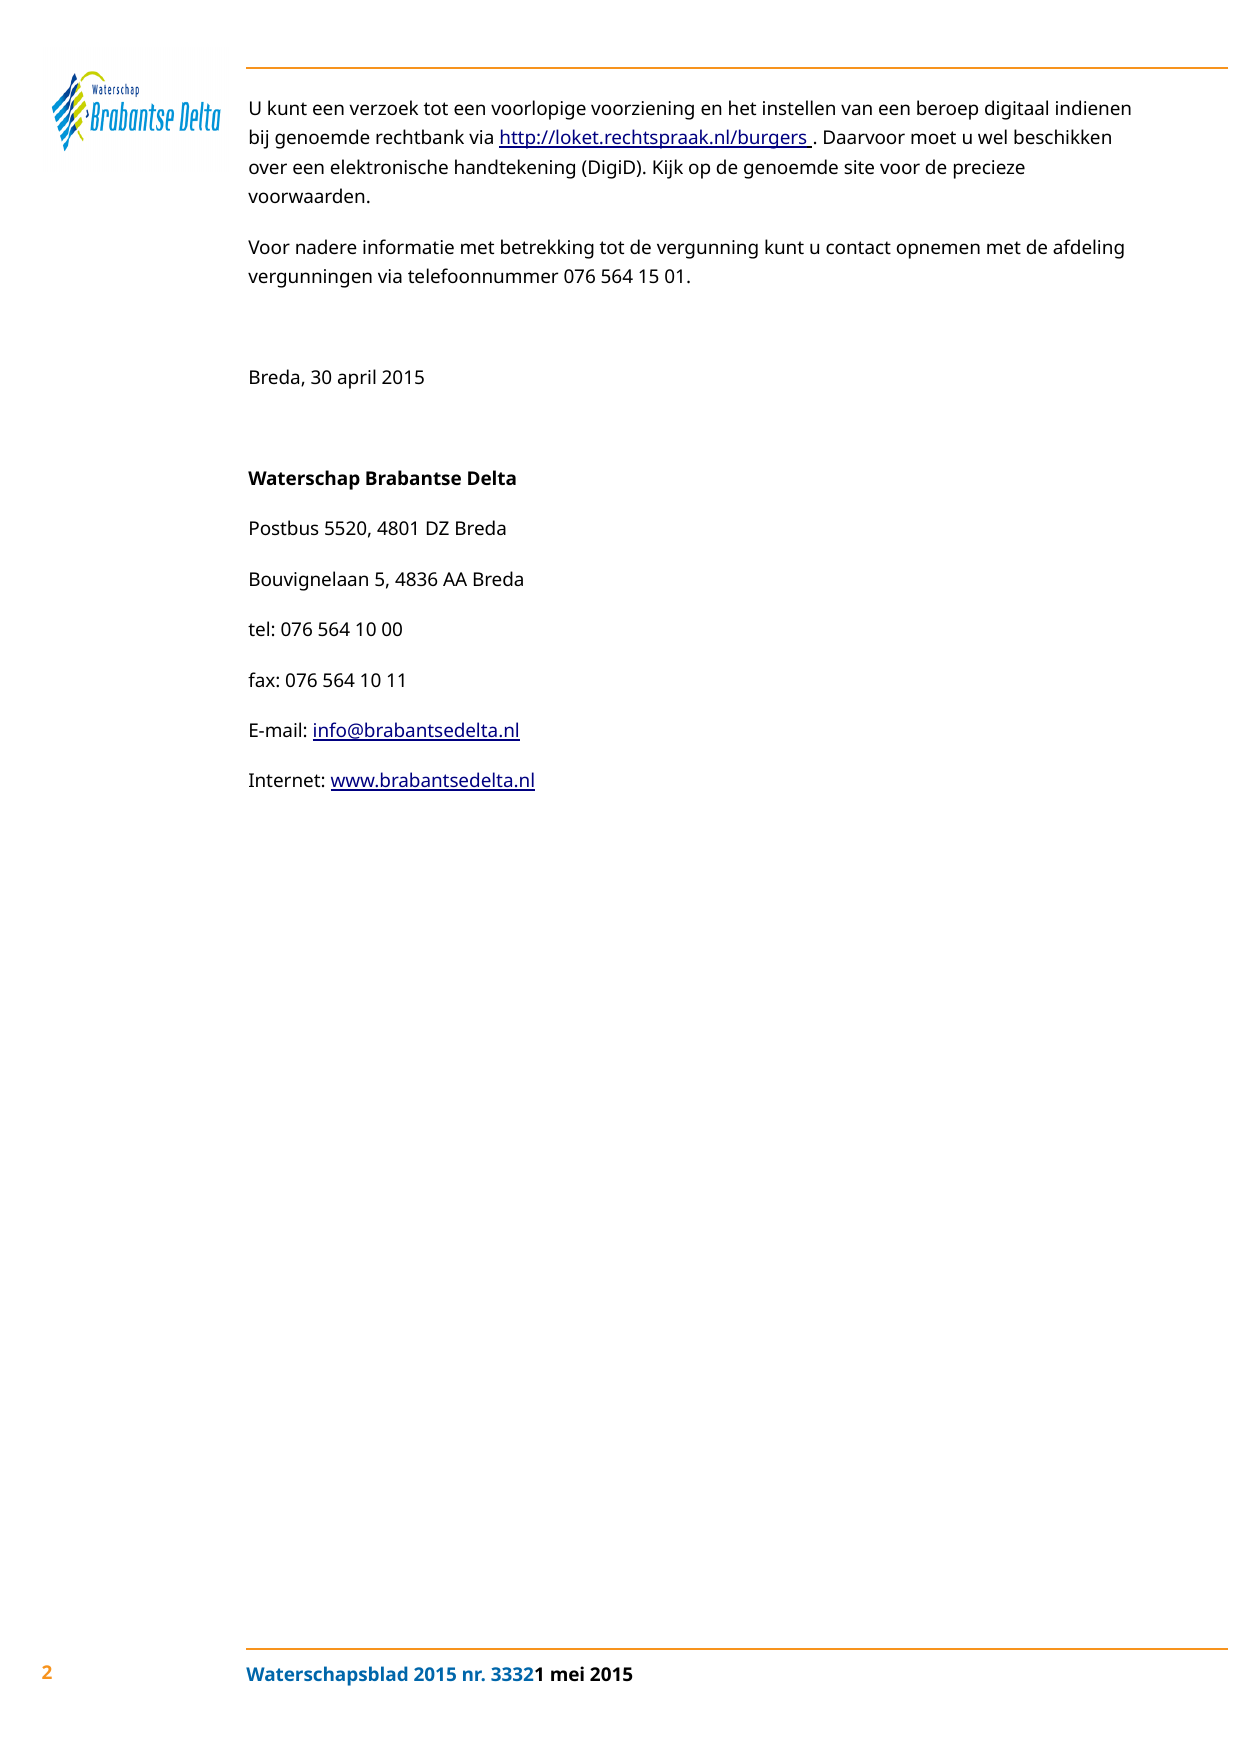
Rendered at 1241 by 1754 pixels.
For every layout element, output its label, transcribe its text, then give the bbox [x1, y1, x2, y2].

text U kunt een verzoek tot een voorlopige voorziening en het instellen van een beroep digitaal indienen bij genoemde rechtbank via http://loket.rechtspraak.nl/burgers . Daarvoor moet u wel beschikken over een elektronische handtekening (DigiD). Kijk op de genoemde site voor de precieze voorwaarden. [248, 95, 1152, 209]
text E-mail: info@brabantsedelta.nl [248, 717, 1152, 743]
picture [41, 47, 231, 172]
text Internet: www.brabantsedelta.nl [248, 768, 1152, 793]
text Postbus 5520, 4801 DZ Breda [248, 516, 1152, 541]
text Breda, 30 april 2015 [248, 364, 1152, 390]
text tel: 076 564 10 00 [248, 616, 1152, 642]
text Bouvignelaan 5, 4836 AA Breda [248, 566, 1152, 592]
text Voor nadere informatie met betrekking tot de vergunning kunt u contact opnemen met de afdeling vergunningen via telefoonnummer 076 564 15 01. [248, 234, 1152, 289]
text fax: 076 564 10 11 [248, 667, 1152, 693]
text Waterschap Brabantse Delta [248, 465, 1152, 491]
